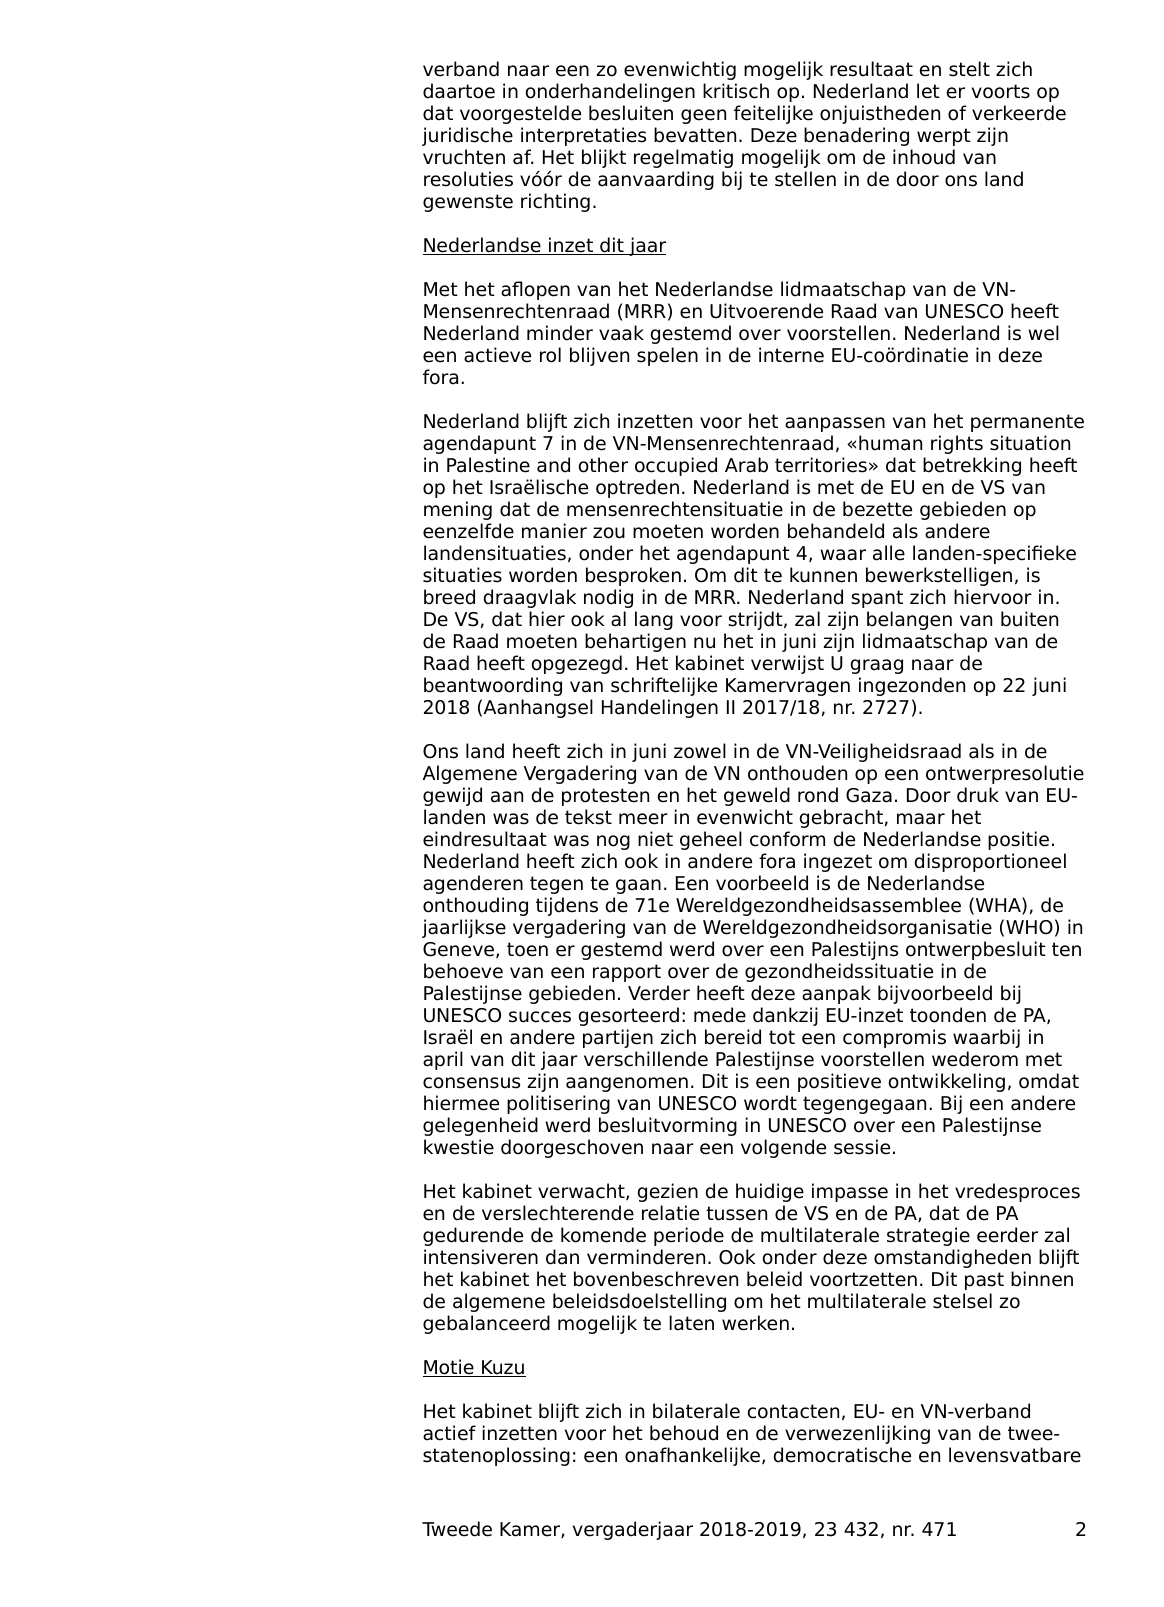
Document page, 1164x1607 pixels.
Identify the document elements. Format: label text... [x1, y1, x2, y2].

text Met het aflopen van het Nederlandse lidmaatschap van de VN-Mensenrechtenraad (MRR) en Uitvoerende Raad van UNESCO heeft Nederland minder vaak gestemd over voorstellen. Nederland is wel een actieve rol blijven spelen in de interne EU-coördinatie in deze fora. [422, 279, 1087, 389]
subtitle Nederlandse inzet dit jaar [422, 235, 1087, 257]
text Het kabinet blijft zich in bilaterale contacten, EU- en VN-verband actief inzetten voor het behoud en de verwezenlijking van de twee-statenoplossing: een onafhankelijke, democratische en levensvatbare [422, 1401, 1087, 1467]
text Ons land heeft zich in juni zowel in de VN-Veiligheidsraad als in de Algemene Vergadering van de VN onthouden op een ontwerpresolutie gewijd aan de protesten en het geweld rond Gaza. Door druk van EU-landen was de tekst meer in evenwicht gebracht, maar het eindresultaat was nog niet geheel conform de Nederlandse positie. Nederland heeft zich ook in andere fora ingezet om disproportioneel agenderen tegen te gaan. Een voorbeeld is de Nederlandse onthouding tijdens de 71e Wereldgezondheidsassemblee (WHA), de jaarlijkse vergadering van de Wereldgezondheidsorganisatie (WHO) in Geneve, toen er gestemd werd over een Palestijns ontwerpbesluit ten behoeve van een rapport over de gezondheidssituatie in de Palestijnse gebieden. Verder heeft deze aanpak bijvoorbeeld bij UNESCO succes gesorteerd: mede dankzij EU-inzet toonden de PA, Israël en andere partijen zich bereid tot een compromis waarbij in april van dit jaar verschillende Palestijnse voorstellen wederom met consensus zijn aangenomen. Dit is een positieve ontwikkeling, omdat hiermee politisering van UNESCO wordt tegengegaan. Bij een andere gelegenheid werd besluitvorming in UNESCO over een Palestijnse kwestie doorgeschoven naar een volgende sessie. [422, 741, 1087, 1159]
text verband naar een zo evenwichtig mogelijk resultaat en stelt zich daartoe in onderhandelingen kritisch op. Nederland let er voorts op dat voorgestelde besluiten geen feitelijke onjuistheden of verkeerde juridische interpretaties bevatten. Deze benadering werpt zijn vruchten af. Het blijkt regelmatig mogelijk om de inhoud van resoluties vóór de aanvaarding bij te stellen in de door ons land gewenste richting. [422, 59, 1087, 213]
text Het kabinet verwacht, gezien de huidige impasse in het vredesproces en de verslechterende relatie tussen de VS en de PA, dat de PA gedurende de komende periode de multilaterale strategie eerder zal intensiveren dan verminderen. Ook onder deze omstandigheden blijft het kabinet het bovenbeschreven beleid voortzetten. Dit past binnen de algemene beleidsdoelstelling om het multilaterale stelsel zo gebalanceerd mogelijk te laten werken. [422, 1181, 1087, 1335]
text Nederland blijft zich inzetten voor het aanpassen van het permanente agendapunt 7 in de VN-Mensenrechtenraad, «human rights situation in Palestine and other occupied Arab territories» dat betrekking heeft op het Israëlische optreden. Nederland is met de EU en de VS van mening dat de mensenrechtensituatie in de bezette gebieden op eenzelfde manier zou moeten worden behandeld als andere landensituaties, onder het agendapunt 4, waar alle landen-specifieke situaties worden besproken. Om dit te kunnen bewerkstelligen, is breed draagvlak nodig in de MRR. Nederland spant zich hiervoor in. De VS, dat hier ook al lang voor strijdt, zal zijn belangen van buiten de Raad moeten behartigen nu het in juni zijn lidmaatschap van de Raad heeft opgezegd. Het kabinet verwijst U graag naar de beantwoording van schriftelijke Kamervragen ingezonden op 22 juni 2018 (Aanhangsel Handelingen II 2017/18, nr. 2727). [422, 411, 1087, 719]
subtitle Motie Kuzu [422, 1357, 1087, 1379]
